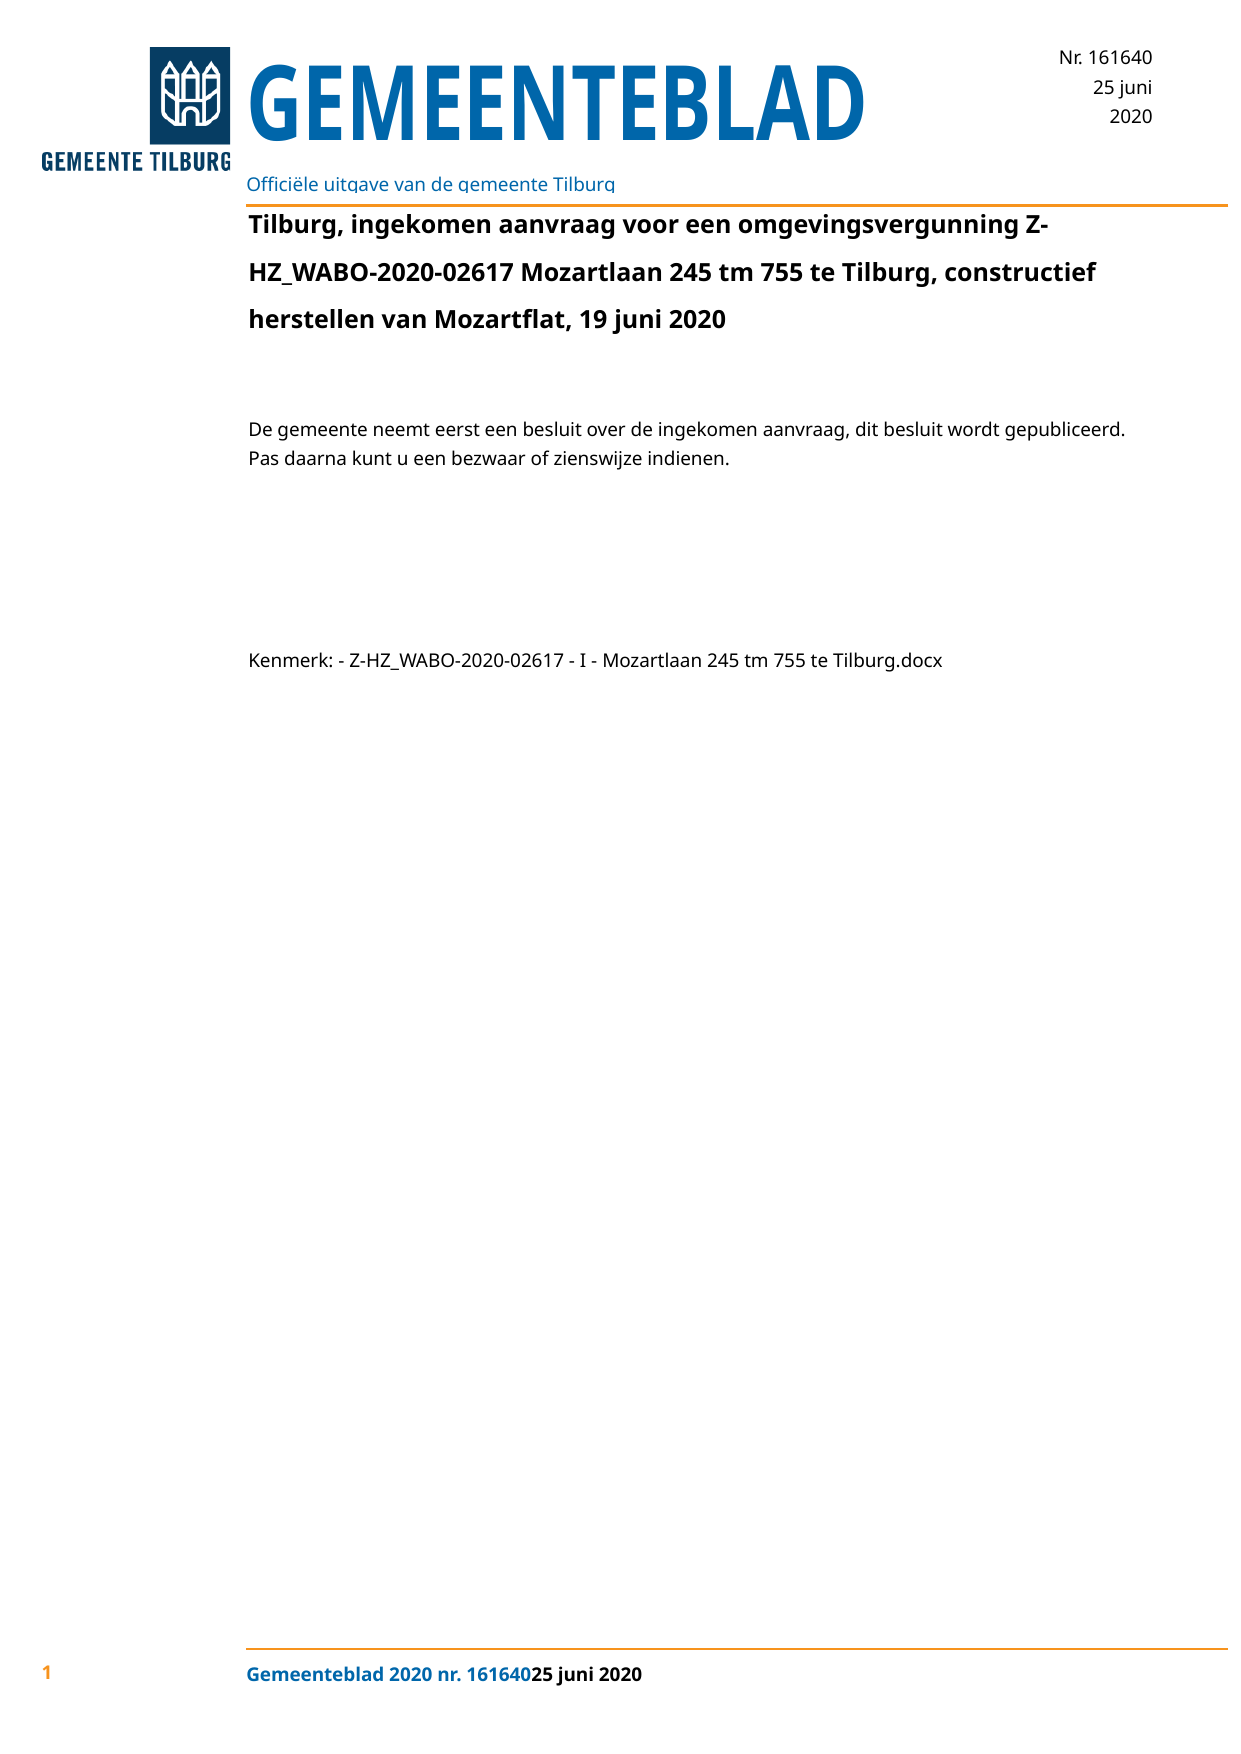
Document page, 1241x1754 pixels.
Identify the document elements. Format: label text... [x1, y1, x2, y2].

text Tilburg, ingekomen aanvraag voor een omgevingsvergunning Z-HZ_WABO-2020-02617 Mozartlaan 245 tm 755 te Tilburg, constructief herstellen van Mozartflat, 19 juni 2020 [248, 207, 1152, 336]
text De gemeente neemt eerst een besluit over de ingekomen aanvraag, dit besluit wordt gepubliceerd. Pas daarna kunt u een bezwaar of zienswijze indienen. [248, 416, 1152, 471]
text Kenmerk: - Z-HZ_WABO-2020-02617 - I - Mozartlaan 245 tm 755 te Tilburg.docx [248, 647, 1152, 673]
picture [41, 47, 231, 172]
